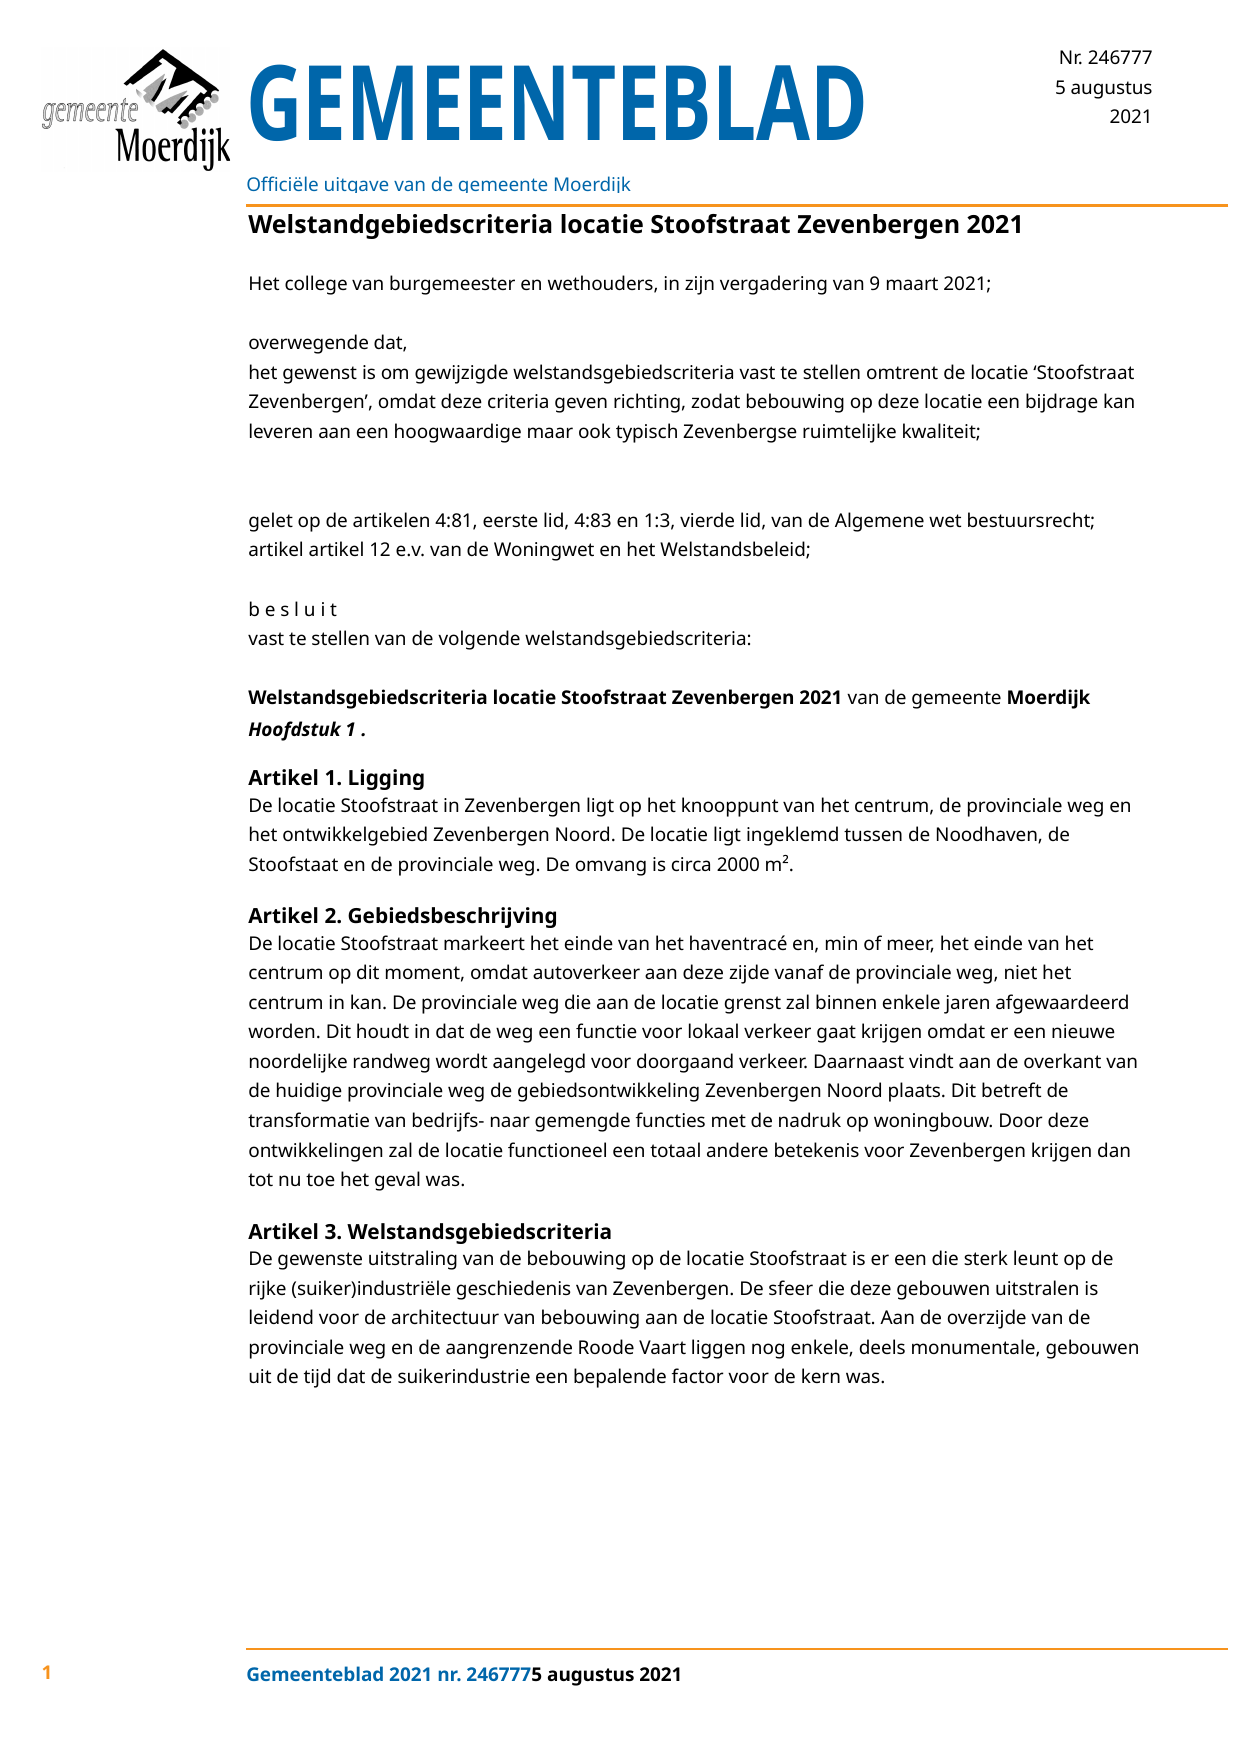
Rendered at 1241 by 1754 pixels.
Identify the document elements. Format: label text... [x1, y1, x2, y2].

text De locatie Stoofstraat in Zevenbergen ligt op het knooppunt van het centrum, de provinciale weg en het ontwikkelgebied Zevenbergen Noord. De locatie ligt ingeklemd tussen de Noodhaven, de Stoofstaat en de provinciale weg. De omvang is circa 2000 m². [248, 792, 1152, 877]
text gelet op de artikelen 4:81, eerste lid, 4:83 en 1:3, vierde lid, van de Algemene wet bestuursrecht; [248, 507, 1152, 533]
text vast te stellen van de volgende welstandsgebiedscriteria: [248, 625, 1152, 651]
picture [41, 47, 231, 172]
text Hoofdstuk 1 . [248, 714, 1152, 742]
text artikel artikel 12 e.v. van de Woningwet en het Welstandsbeleid; [248, 537, 1152, 562]
text Artikel 1. Ligging [248, 763, 1152, 792]
text het gewenst is om gewijzigde welstandsgebiedscriteria vast te stellen omtrent de locatie ‘Stoofstraat Zevenbergen’, omdat deze criteria geven richting, zodat bebouwing op deze locatie een bijdrage kan leveren aan een hoogwaardige maar ook typisch Zevenbergse ruimtelijke kwaliteit; [248, 359, 1152, 444]
text Artikel 3. Welstandsgebiedscriteria [248, 1217, 1152, 1245]
text Welstandsgebiedscriteria locatie Stoofstraat Zevenbergen 2021 van de gemeente Moerdijk [248, 684, 1152, 710]
text De locatie Stoofstraat markeert het einde van het haventracé en, min of meer, het einde van het centrum op dit moment, omdat autoverkeer aan deze zijde vanaf de provinciale weg, niet het centrum in kan. De provinciale weg die aan de locatie grenst zal binnen enkele jaren afgewaardeerd worden. Dit houdt in dat de weg een functie voor lokaal verkeer gaat krijgen omdat er een nieuwe noordelijke randweg wordt aangelegd voor doorgaand verkeer. Daarnaast vindt aan de overkant van de huidige provinciale weg de gebiedsontwikkeling Zevenbergen Noord plaats. Dit betreft de transformatie van bedrijfs- naar gemengde functies met de nadruk op woningbouw. Door deze ontwikkelingen zal de locatie functioneel een totaal andere betekenis voor Zevenbergen krijgen dan tot nu toe het geval was. [248, 930, 1152, 1192]
text Welstandgebiedscriteria locatie Stoofstraat Zevenbergen 2021 [248, 207, 1152, 241]
text overwegende dat, [248, 329, 1152, 355]
text De gewenste uitstraling van de bebouwing op de locatie Stoofstraat is er een die sterk leunt op de rijke (suiker)industriële geschiedenis van Zevenbergen. De sfeer die deze gebouwen uitstralen is leidend voor de architectuur van bebouwing aan de locatie Stoofstraat. Aan de overzijde van de provinciale weg en de aangrenzende Roode Vaart liggen nog enkele, deels monumentale, gebouwen uit de tijd dat de suikerindustrie een bepalende factor voor de kern was. [248, 1245, 1152, 1389]
text b e s l u i t [248, 596, 1152, 621]
text Het college van burgemeester en wethouders, in zijn vergadering van 9 maart 2021; [248, 270, 1152, 296]
text Artikel 2. Gebiedsbeschrijving [248, 901, 1152, 930]
